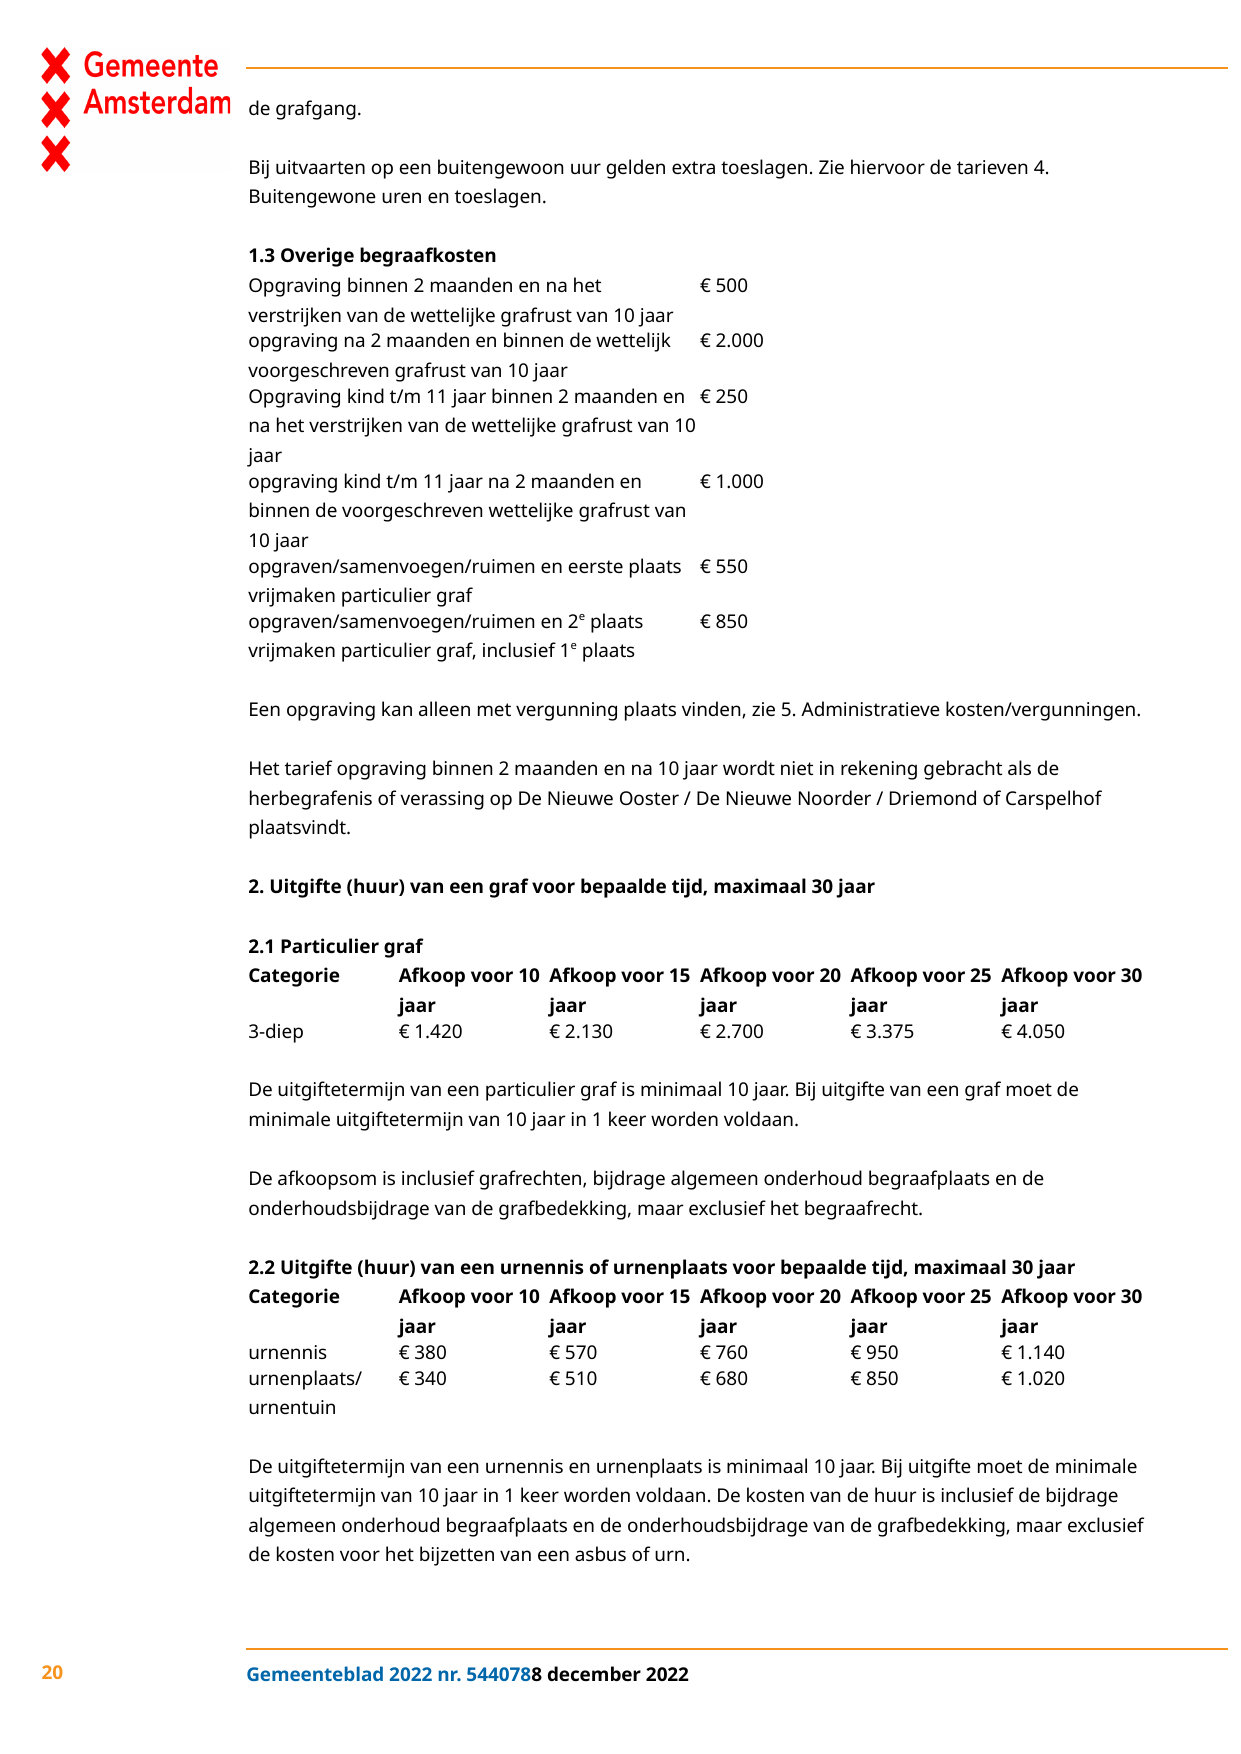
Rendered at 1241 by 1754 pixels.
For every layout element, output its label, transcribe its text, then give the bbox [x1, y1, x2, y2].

table_header Afkoop voor 25 jaar [850, 1284, 1001, 1339]
table_cell € 510 [549, 1365, 700, 1420]
table_header Afkoop voor 15 jaar [549, 1284, 700, 1339]
table_header Afkoop voor 30 jaar [1001, 1284, 1152, 1339]
text Een opgraving kan alleen met vergunning plaats vinden, zie 5. Administratieve kosten/vergunningen. [248, 696, 1152, 722]
text Bij uitvaarten op een buitengewoon uur gelden extra toeslagen. Zie hiervoor de tarieven 4. Buitengewone uren en toeslagen. [248, 154, 1152, 209]
table_cell opgraven/samenvoegen/ruimen en eerste plaats vrijmaken particulier graf [248, 553, 700, 608]
table_cell € 570 [549, 1339, 700, 1365]
table_cell € 380 [399, 1339, 549, 1365]
table_cell € 550 [700, 553, 1152, 608]
table_cell € 2.700 [700, 1018, 850, 1044]
table_header Categorie [248, 963, 398, 1018]
text 2.1 Particulier graf [248, 933, 1152, 959]
table_header € 500 [700, 273, 1152, 328]
table_cell € 1.420 [399, 1018, 549, 1044]
picture [41, 47, 231, 172]
table_cell € 950 [850, 1339, 1001, 1365]
table_cell urnennis [248, 1339, 398, 1365]
text De uitgiftetermijn van een urnennis en urnenplaats is minimaal 10 jaar. Bij uitgifte moet de minimale uitgiftetermijn van 10 jaar in 1 keer worden voldaan. De kosten van de huur is inclusief de bijdrage algemeen onderhoud begraafplaats en de onderhoudsbijdrage van de grafbedekking, maar exclusief de kosten voor het bijzetten van een asbus of urn. [248, 1453, 1152, 1567]
text 2.2 Uitgifte (huur) van een urnennis of urnenplaats voor bepaalde tijd, maximaal 30 jaar [248, 1254, 1152, 1280]
table_cell € 1.020 [1001, 1365, 1152, 1420]
text de grafgang. [248, 95, 1152, 121]
table_header Afkoop voor 20 jaar [700, 963, 850, 1018]
table_header Afkoop voor 10 jaar [399, 963, 549, 1018]
text De afkoopsom is inclusief grafrechten, bijdrage algemeen onderhoud begraafplaats en de onderhoudsbijdrage van de grafbedekking, maar exclusief het begraafrecht. [248, 1165, 1152, 1221]
table_cell Opgraving kind t/m 11 jaar binnen 2 maanden en na het verstrijken van de wettelijke grafrust van 10 jaar [248, 383, 700, 468]
table_cell € 680 [700, 1365, 850, 1420]
table_header Opgraving binnen 2 maanden en na het verstrijken van de wettelijke grafrust van 10 jaar [248, 273, 700, 328]
table_cell opgraving kind t/m 11 jaar na 2 maanden en binnen de voorgeschreven wettelijke grafrust van 10 jaar [248, 468, 700, 553]
table_cell urnenplaats/urnentuin [248, 1365, 398, 1420]
table_header Afkoop voor 20 jaar [700, 1284, 850, 1339]
table_header Afkoop voor 10 jaar [399, 1284, 549, 1339]
table_header Afkoop voor 25 jaar [850, 963, 1001, 1018]
table_cell € 340 [399, 1365, 549, 1420]
table_cell opgraving na 2 maanden en binnen de wettelijk voorgeschreven grafrust van 10 jaar [248, 328, 700, 383]
text 2. Uitgifte (huur) van een graf voor bepaalde tijd, maximaal 30 jaar [248, 874, 1152, 899]
table_cell € 1.140 [1001, 1339, 1152, 1365]
table_cell € 250 [700, 383, 1152, 468]
table_cell € 1.000 [700, 468, 1152, 553]
table_header Afkoop voor 15 jaar [549, 963, 700, 1018]
table_cell opgraven/samenvoegen/ruimen en 2e plaats vrijmaken particulier graf, inclusief 1e plaats [248, 608, 700, 663]
text Het tarief opgraving binnen 2 maanden en na 10 jaar wordt niet in rekening gebracht als de herbegrafenis of verassing op De Nieuwe Ooster / De Nieuwe Noorder / Driemond of Carspelhof plaatsvindt. [248, 755, 1152, 840]
table_header Categorie [248, 1284, 398, 1339]
table_header Afkoop voor 30 jaar [1001, 963, 1152, 1018]
table_cell € 850 [850, 1365, 1001, 1420]
table_cell € 760 [700, 1339, 850, 1365]
table_cell € 850 [700, 608, 1152, 663]
table_cell € 2.000 [700, 328, 1152, 383]
text De uitgiftetermijn van een particulier graf is minimaal 10 jaar. Bij uitgifte van een graf moet de minimale uitgiftetermijn van 10 jaar in 1 keer worden voldaan. [248, 1076, 1152, 1132]
table_cell € 3.375 [850, 1018, 1001, 1044]
table_cell € 4.050 [1001, 1018, 1152, 1044]
text 1.3 Overige begraafkosten [248, 243, 1152, 268]
table_cell € 2.130 [549, 1018, 700, 1044]
table_cell 3-diep [248, 1018, 398, 1044]
